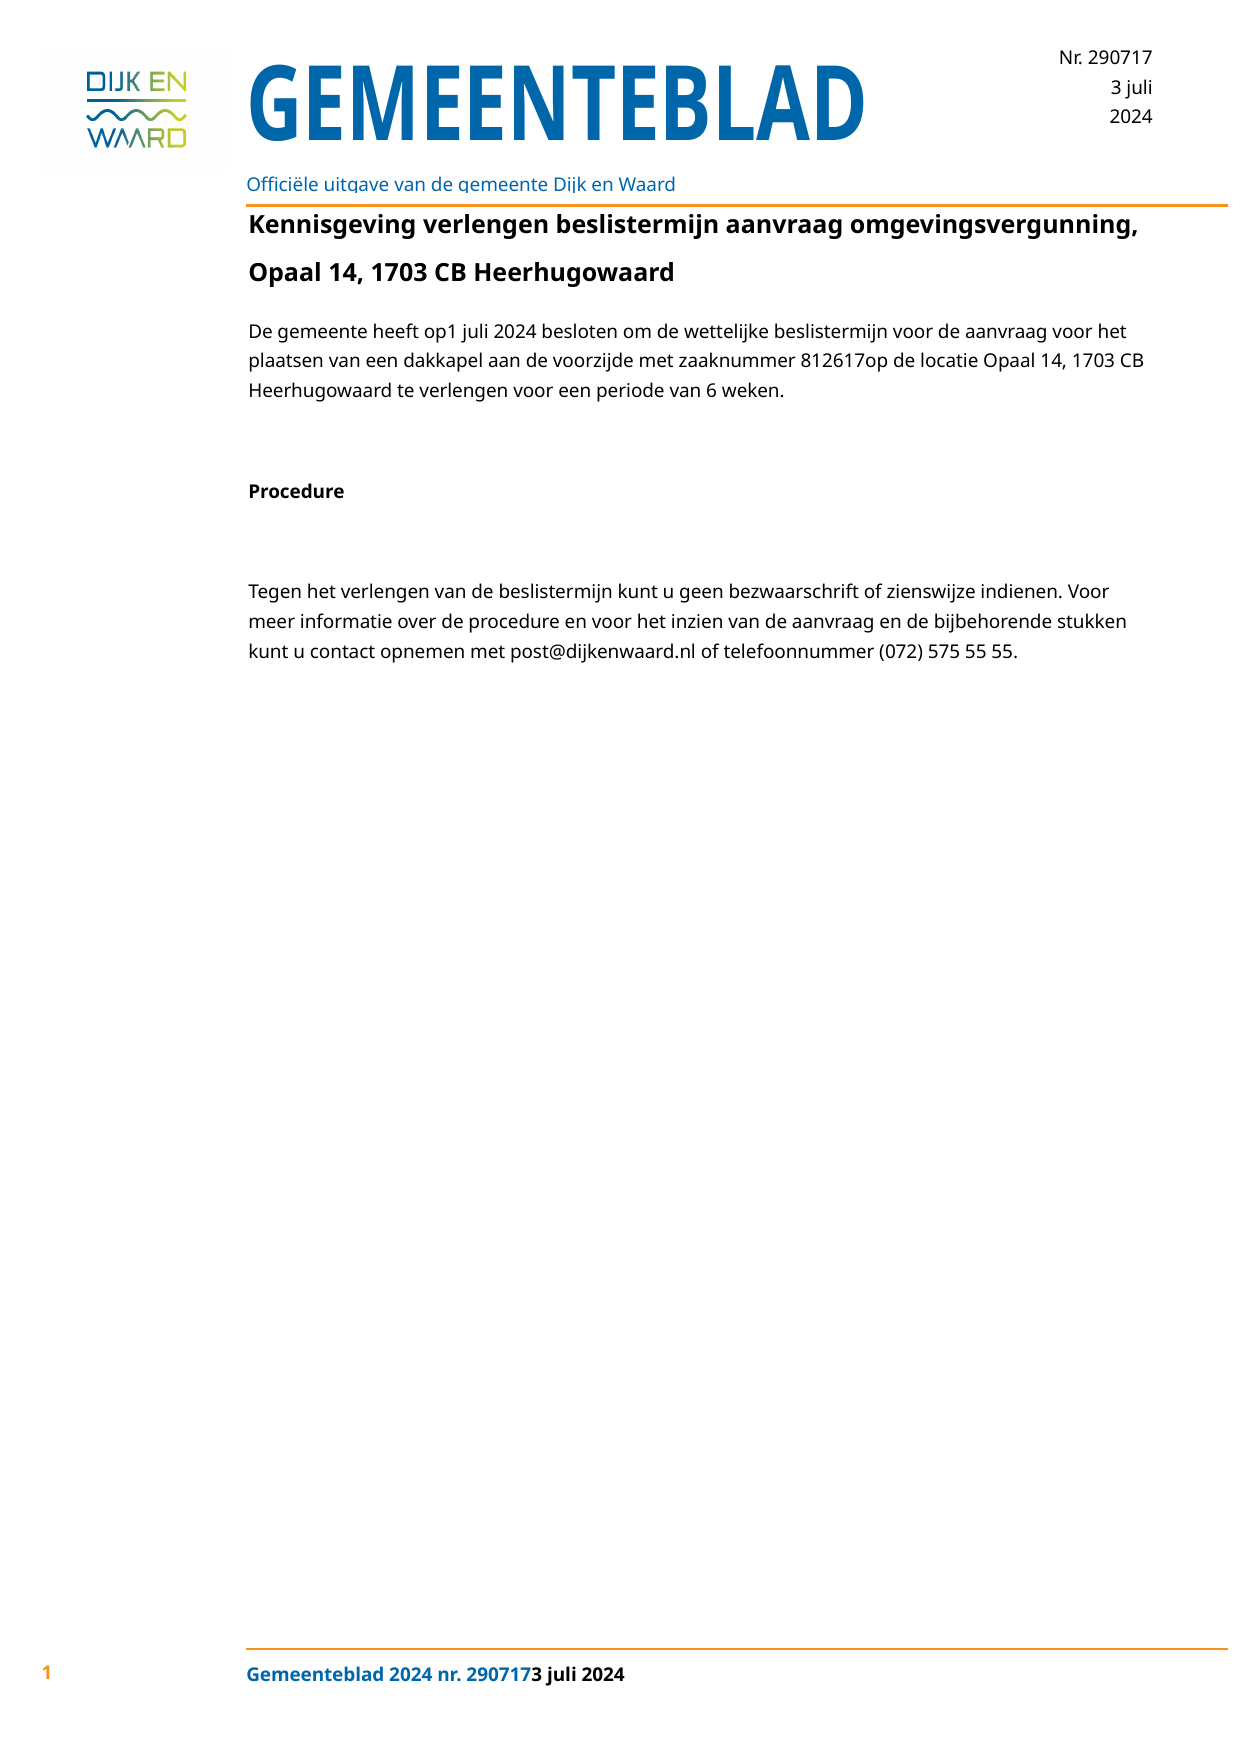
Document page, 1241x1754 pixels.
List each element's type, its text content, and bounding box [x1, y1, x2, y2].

text Tegen het verlengen van de beslistermijn kunt u geen bezwaarschrift of zienswijze indienen. Voor meer informatie over de procedure en voor het inzien van de aanvraag en de bijbehorende stukken kunt u contact opnemen met post@dijkenwaard.nl of telefoonnummer (072) 575 55 55. [248, 579, 1152, 664]
text Kennisgeving verlengen beslistermijn aanvraag omgevingsvergunning, Opaal 14, 1703 CB Heerhugowaard [248, 207, 1152, 288]
text Procedure [248, 478, 1152, 504]
picture [41, 47, 231, 172]
text De gemeente heeft op1 juli 2024 besloten om de wettelijke beslistermijn voor de aanvraag voor het plaatsen van een dakkapel aan de voorzijde met zaaknummer 812617op de locatie Opaal 14, 1703 CB Heerhugowaard te verlengen voor een periode van 6 weken. [248, 318, 1152, 403]
